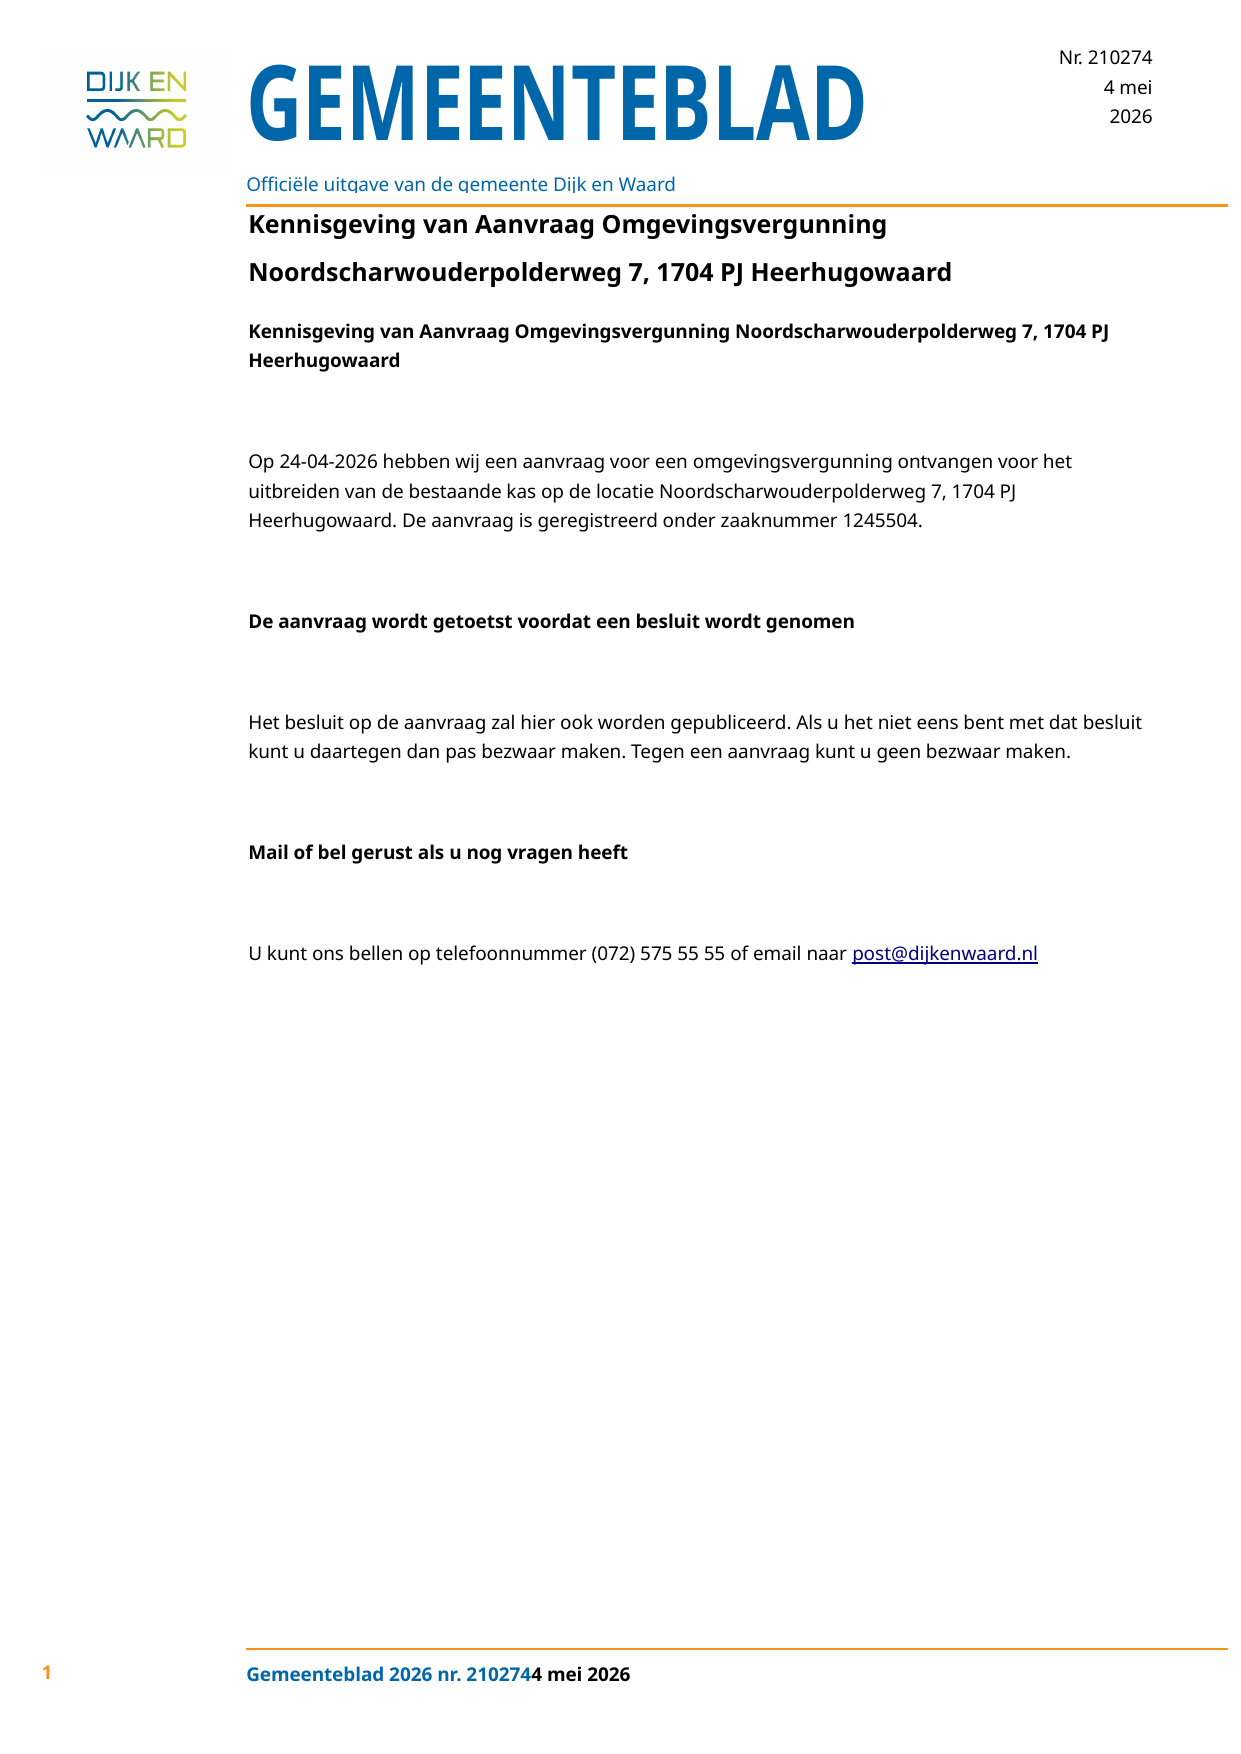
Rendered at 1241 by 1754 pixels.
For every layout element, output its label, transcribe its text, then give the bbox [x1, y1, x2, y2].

picture [41, 47, 231, 172]
text U kunt ons bellen op telefoonnummer (072) 575 55 55 of email naar post@dijkenwaard.nl [248, 940, 1152, 966]
text Kennisgeving van Aanvraag Omgevingsvergunning Noordscharwouderpolderweg 7, 1704 PJ Heerhugowaard [248, 207, 1152, 288]
text De aanvraag wordt getoetst voordat een besluit wordt genomen [248, 608, 1152, 634]
text Het besluit op de aanvraag zal hier ook worden gepubliceerd. Als u het niet eens bent met dat besluit kunt u daartegen dan pas bezwaar maken. Tegen een aanvraag kunt u geen bezwaar maken. [248, 709, 1152, 764]
text Mail of bel gerust als u nog vragen heeft [248, 839, 1152, 865]
text Op 24-04-2026 hebben wij een aanvraag voor een omgevingsvergunning ontvangen voor het uitbreiden van de bestaande kas op de locatie Noordscharwouderpolderweg 7, 1704 PJ Heerhugowaard. De aanvraag is geregistreerd onder zaaknummer 1245504. [248, 448, 1152, 533]
text Kennisgeving van Aanvraag Omgevingsvergunning Noordscharwouderpolderweg 7, 1704 PJ Heerhugowaard [248, 318, 1152, 373]
